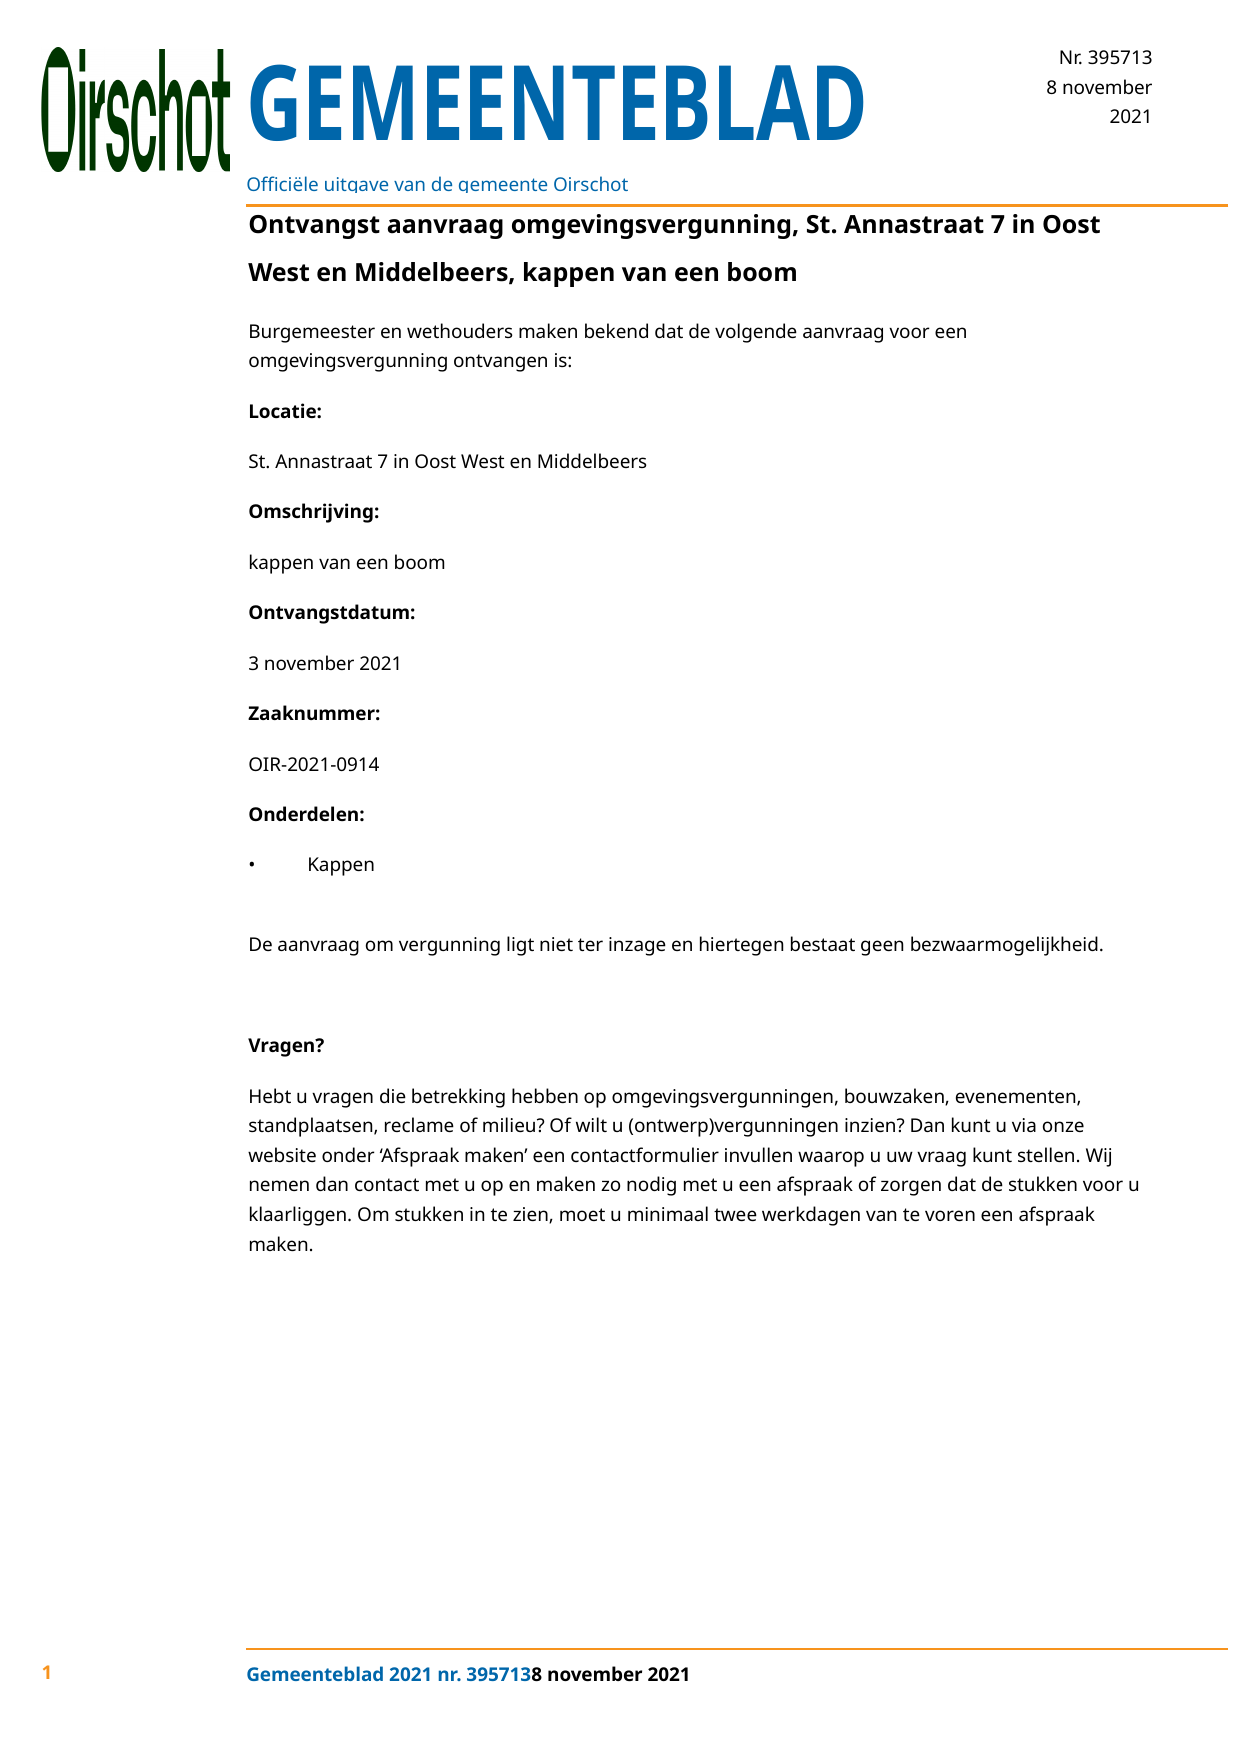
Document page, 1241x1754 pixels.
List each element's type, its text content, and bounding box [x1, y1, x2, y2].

text St. Annastraat 7 in Oost West en Middelbeers [248, 448, 1152, 474]
picture [41, 47, 231, 172]
text Onderdelen: [248, 801, 1152, 827]
list Kappen [248, 852, 1152, 877]
text 3 november 2021 [248, 650, 1152, 676]
text Vragen? [248, 1032, 1152, 1058]
text Omschrijving: [248, 499, 1152, 524]
text De aanvraag om vergunning ligt niet ter inzage en hiertegen bestaat geen bezwaarmogelijkheid. [248, 932, 1152, 957]
text Locatie: [248, 398, 1152, 424]
text Ontvangst aanvraag omgevingsvergunning, St. Annastraat 7 in Oost West en Middelbeers, kappen van een boom [248, 207, 1152, 288]
text Zaaknummer: [248, 700, 1152, 726]
text kappen van een boom [248, 549, 1152, 575]
text OIR-2021-0914 [248, 751, 1152, 777]
text Hebt u vragen die betrekking hebben op omgevingsvergunningen, bouwzaken, evenementen, standplaatsen, reclame of milieu? Of wilt u (ontwerp)vergunningen inzien? Dan kunt u via onze website onder ‘Afspraak maken’ een contactformulier invullen waarop u uw vraag kunt stellen. Wij nemen dan contact met u op en maken zo nodig met u een afspraak of zorgen dat de stukken voor u klaarliggen. Om stukken in te zien, moet u minimaal twee werkdagen van te voren een afspraak maken. [248, 1083, 1152, 1257]
text Ontvangstdatum: [248, 599, 1152, 625]
text Burgemeester en wethouders maken bekend dat de volgende aanvraag voor een omgevingsvergunning ontvangen is: [248, 318, 1152, 373]
